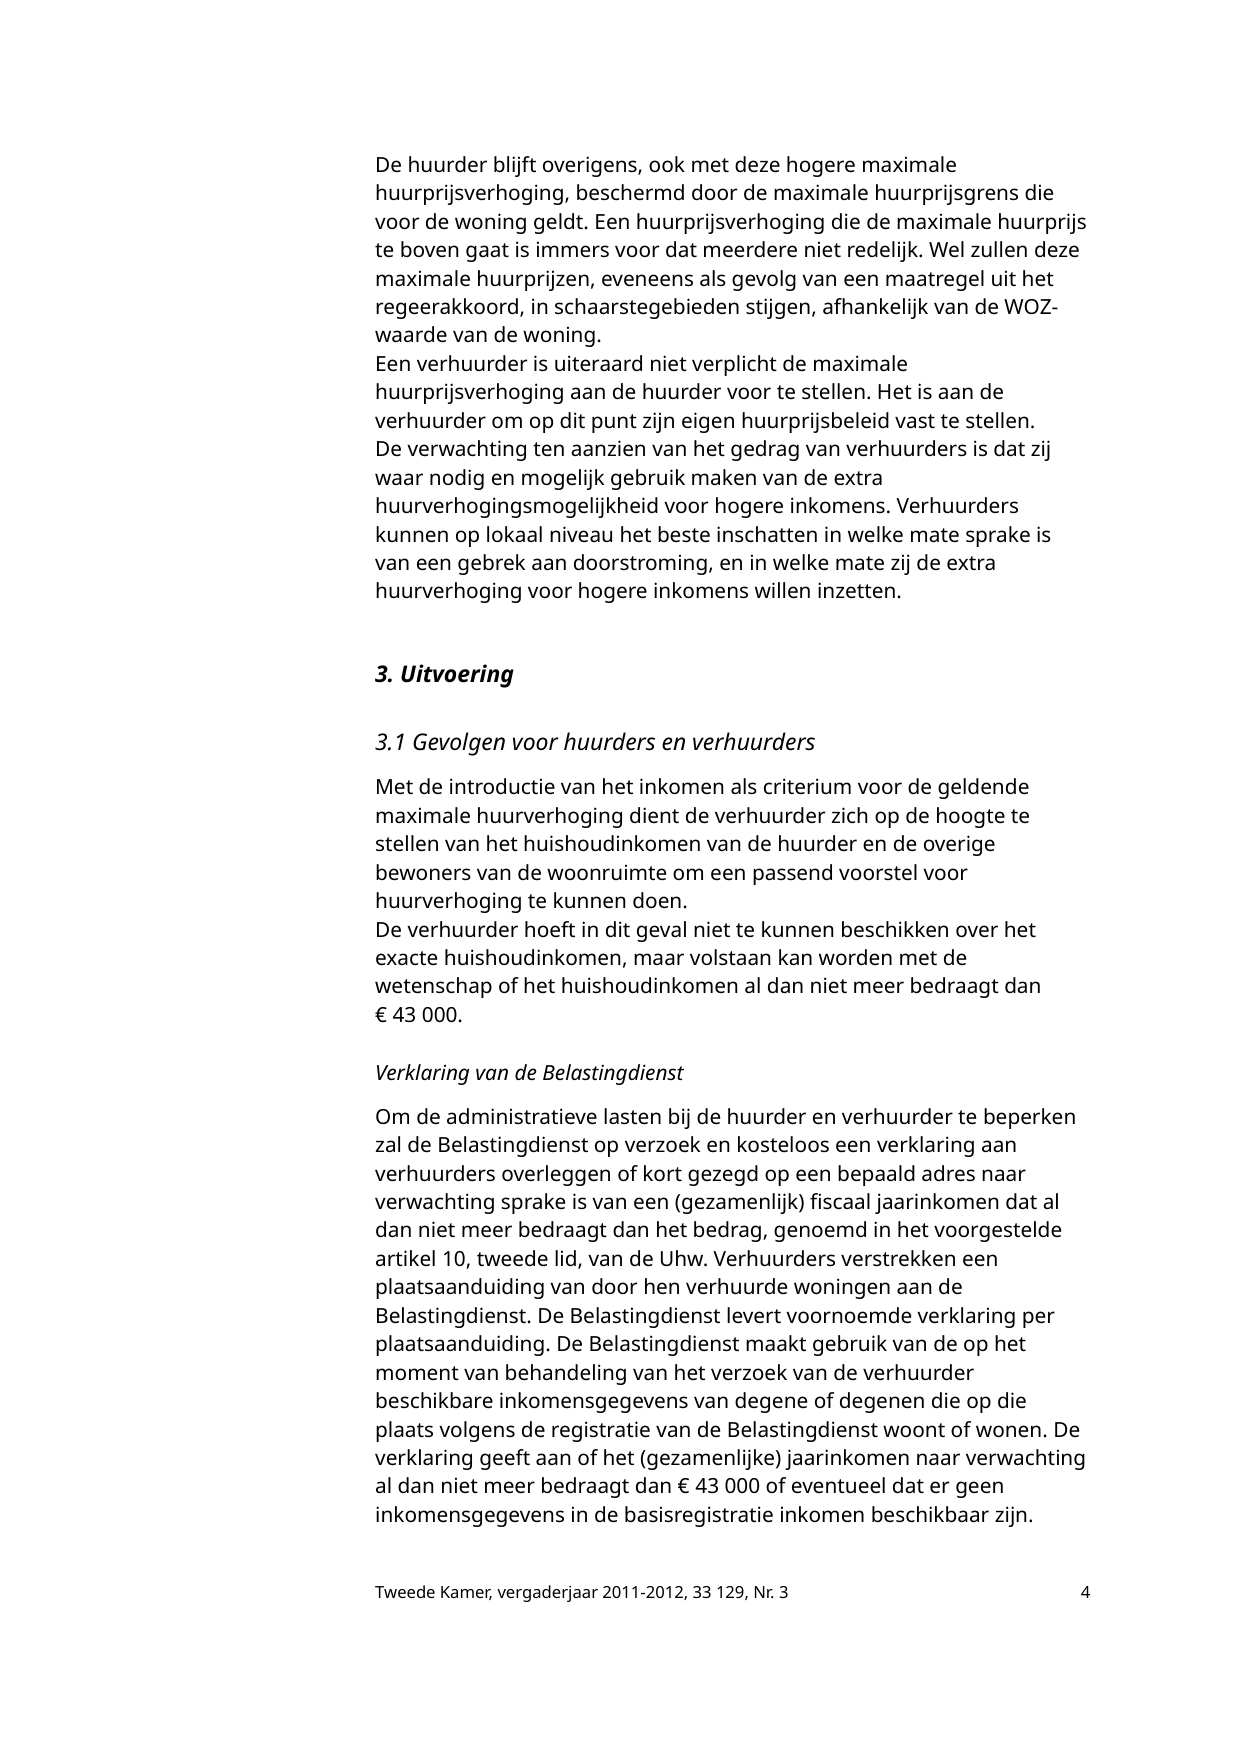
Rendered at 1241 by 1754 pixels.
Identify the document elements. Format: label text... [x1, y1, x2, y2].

subtitle 3.1 Gevolgen voor huurders en verhuurders [375, 726, 1090, 757]
text Om de administratieve lasten bij de huurder en verhuurder te beperken zal de Belastingdienst op verzoek en kosteloos een verklaring aan verhuurders overleggen of kort gezegd op een bepaald adres naar verwachting sprake is van een (gezamenlijk) fiscaal jaarinkomen dat al dan niet meer bedraagt dan het bedrag, genoemd in het voorgestelde artikel 10, tweede lid, van de Uhw. Verhuurders verstrekken een plaatsaanduiding van door hen verhuurde woningen aan de Belastingdienst. De Belastingdienst levert voornoemde verklaring per plaatsaanduiding. De Belastingdienst maakt gebruik van de op het moment van behandeling van het verzoek van de verhuurder beschikbare inkomensgegevens van degene of degenen die op die plaats volgens de registratie van de Belastingdienst woont of wonen. De verklaring geeft aan of het (gezamenlijke) jaarinkomen naar verwachting al dan niet meer bedraagt dan € 43 000 of eventueel dat er geen inkomensgegevens in de basisregistratie inkomen beschikbaar zijn. [375, 1102, 1090, 1528]
text De huurder blijft overigens, ook met deze hogere maximale huurprijsverhoging, beschermd door de maximale huurprijsgrens die voor de woning geldt. Een huurprijsverhoging die de maximale huurprijs te boven gaat is immers voor dat meerdere niet redelijk. Wel zullen deze maximale huurprijzen, eveneens als gevolg van een maatregel uit het regeerakkoord, in schaarstegebieden stijgen, afhankelijk van de WOZ-waarde van de woning. [375, 150, 1090, 349]
text Met de introductie van het inkomen als criterium voor de geldende maximale huurverhoging dient de verhuurder zich op de hoogte te stellen van het huishoudinkomen van de huurder en de overige bewoners van de woonruimte om een passend voorstel voor huurverhoging te kunnen doen. [375, 772, 1090, 915]
text De verhuurder hoeft in dit geval niet te kunnen beschikken over het exacte huishoudinkomen, maar volstaan kan worden met de wetenschap of het huishoudinkomen al dan niet meer bedraagt dan € 43 000. [375, 915, 1090, 1028]
subtitle 3. Uitvoering [375, 657, 1090, 689]
text De verwachting ten aanzien van het gedrag van verhuurders is dat zij waar nodig en mogelijk gebruik maken van de extra huurverhogingsmogelijkheid voor hogere inkomens. Verhuurders kunnen op lokaal niveau het beste inschatten in welke mate sprake is van een gebrek aan doorstroming, en in welke mate zij de extra huurverhoging voor hogere inkomens willen inzetten. [375, 434, 1090, 605]
text Verklaring van de Belastingdienst [375, 1058, 1090, 1087]
text Een verhuurder is uiteraard niet verplicht de maximale huurprijsverhoging aan de huurder voor te stellen. Het is aan de verhuurder om op dit punt zijn eigen huurprijsbeleid vast te stellen. [375, 349, 1090, 434]
